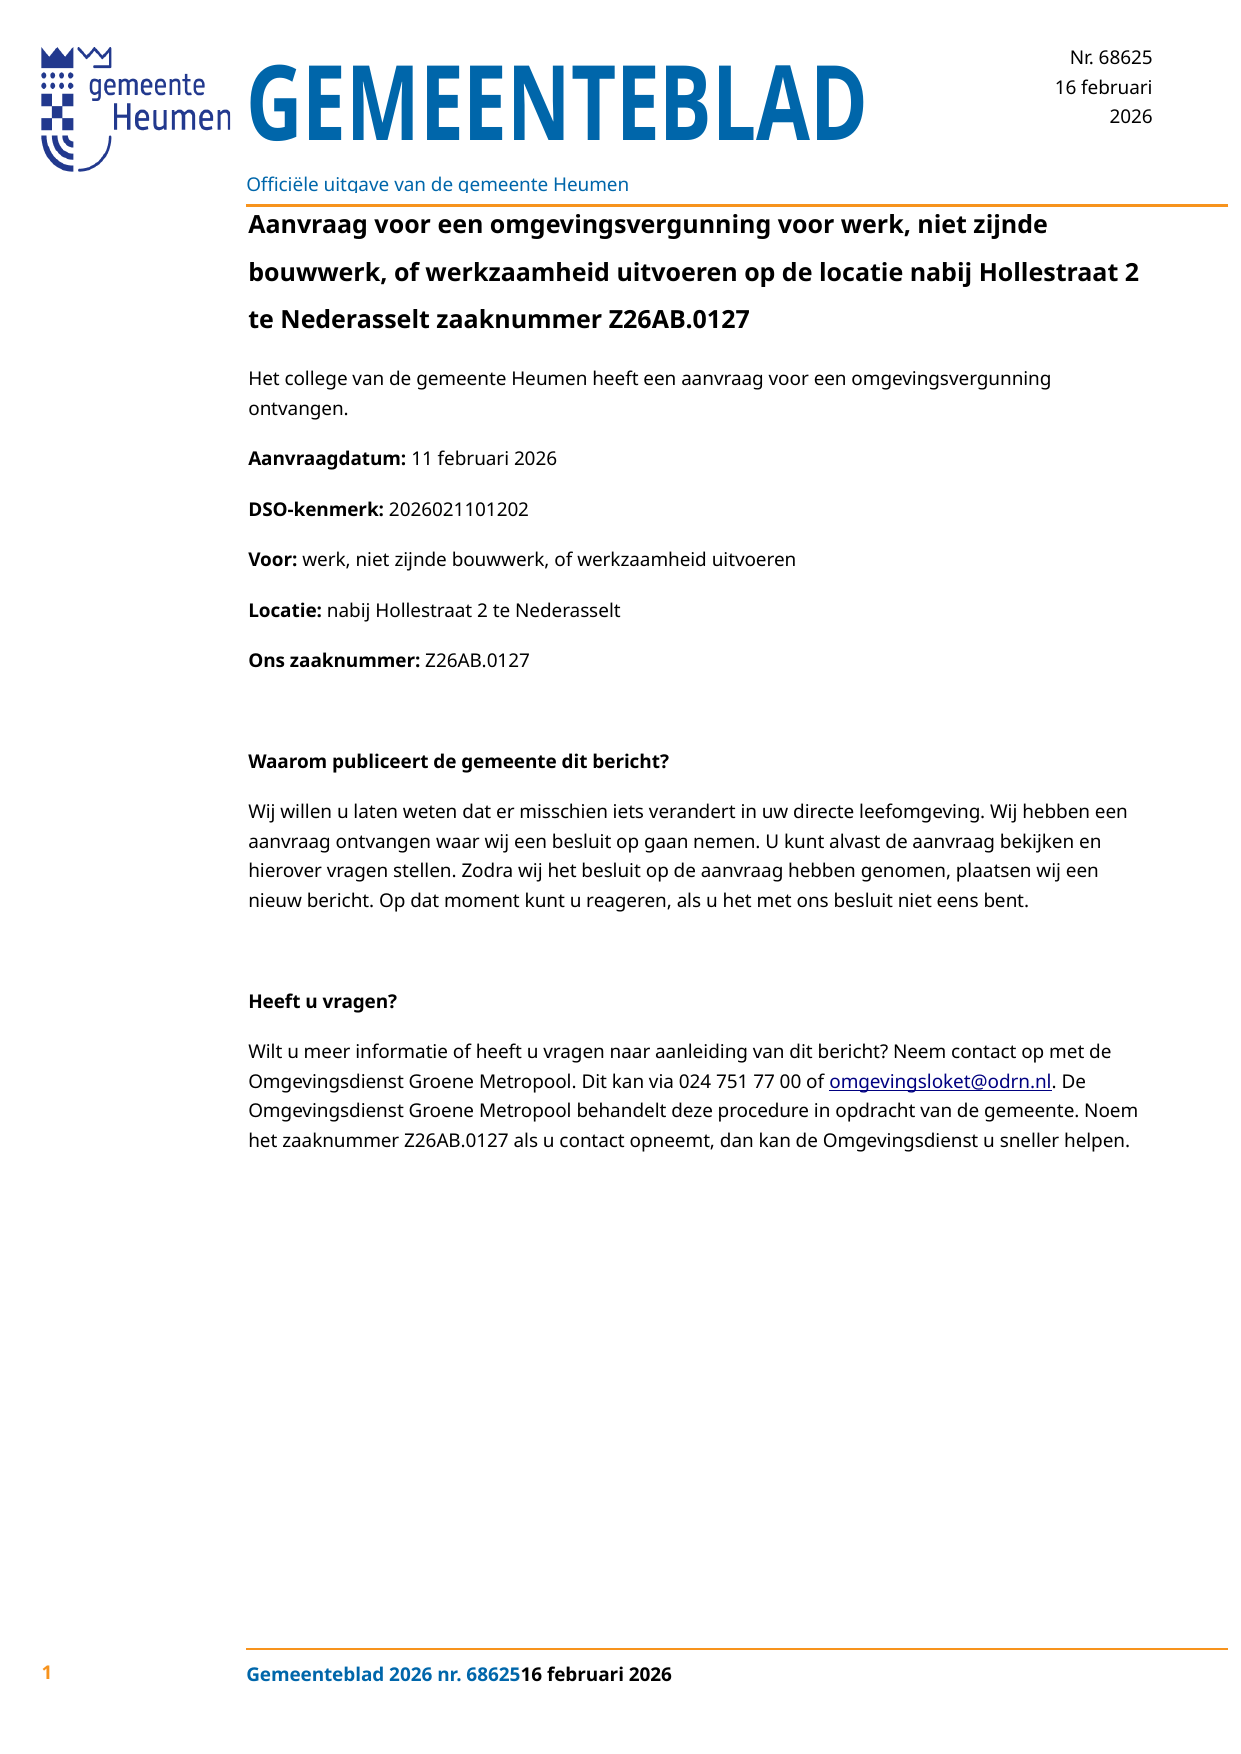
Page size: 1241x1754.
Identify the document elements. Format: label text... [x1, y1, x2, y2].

picture [41, 47, 231, 172]
text Aanvraag voor een omgevingsvergunning voor werk, niet zijnde bouwwerk, of werkzaamheid uitvoeren op de locatie nabij Hollestraat 2 te Nederasselt zaaknummer Z26AB.0127 [248, 207, 1152, 336]
text Wilt u meer informatie of heeft u vragen naar aanleiding van dit bericht? Neem contact op met de Omgevingsdienst Groene Metropool. Dit kan via 024 751 77 00 of omgevingsloket@odrn.nl. De Omgevingsdienst Groene Metropool behandelt deze procedure in opdracht van de gemeente. Noem het zaaknummer Z26AB.0127 als u contact opneemt, dan kan de Omgevingsdienst u sneller helpen. [248, 1038, 1152, 1153]
text Locatie: nabij Hollestraat 2 te Nederasselt [248, 597, 1152, 622]
text Voor: werk, niet zijnde bouwwerk, of werkzaamheid uitvoeren [248, 546, 1152, 572]
text Wij willen u laten weten dat er misschien iets verandert in uw directe leefomgeving. Wij hebben een aanvraag ontvangen waar wij een besluit op gaan nemen. U kunt alvast de aanvraag bekijken en hierover vragen stellen. Zodra wij het besluit op de aanvraag hebben genomen, plaatsen wij een nieuw bericht. Op dat moment kunt u reageren, als u het met ons besluit niet eens bent. [248, 798, 1152, 913]
text Heeft u vragen? [248, 988, 1152, 1014]
text Ons zaaknummer: Z26AB.0127 [248, 647, 1152, 673]
text DSO-kenmerk: 2026021101202 [248, 496, 1152, 522]
text Waarom publiceert de gemeente dit bericht? [248, 748, 1152, 774]
text Aanvraagdatum: 11 februari 2026 [248, 446, 1152, 471]
text Het college van de gemeente Heumen heeft een aanvraag voor een omgevingsvergunning ontvangen. [248, 366, 1152, 421]
